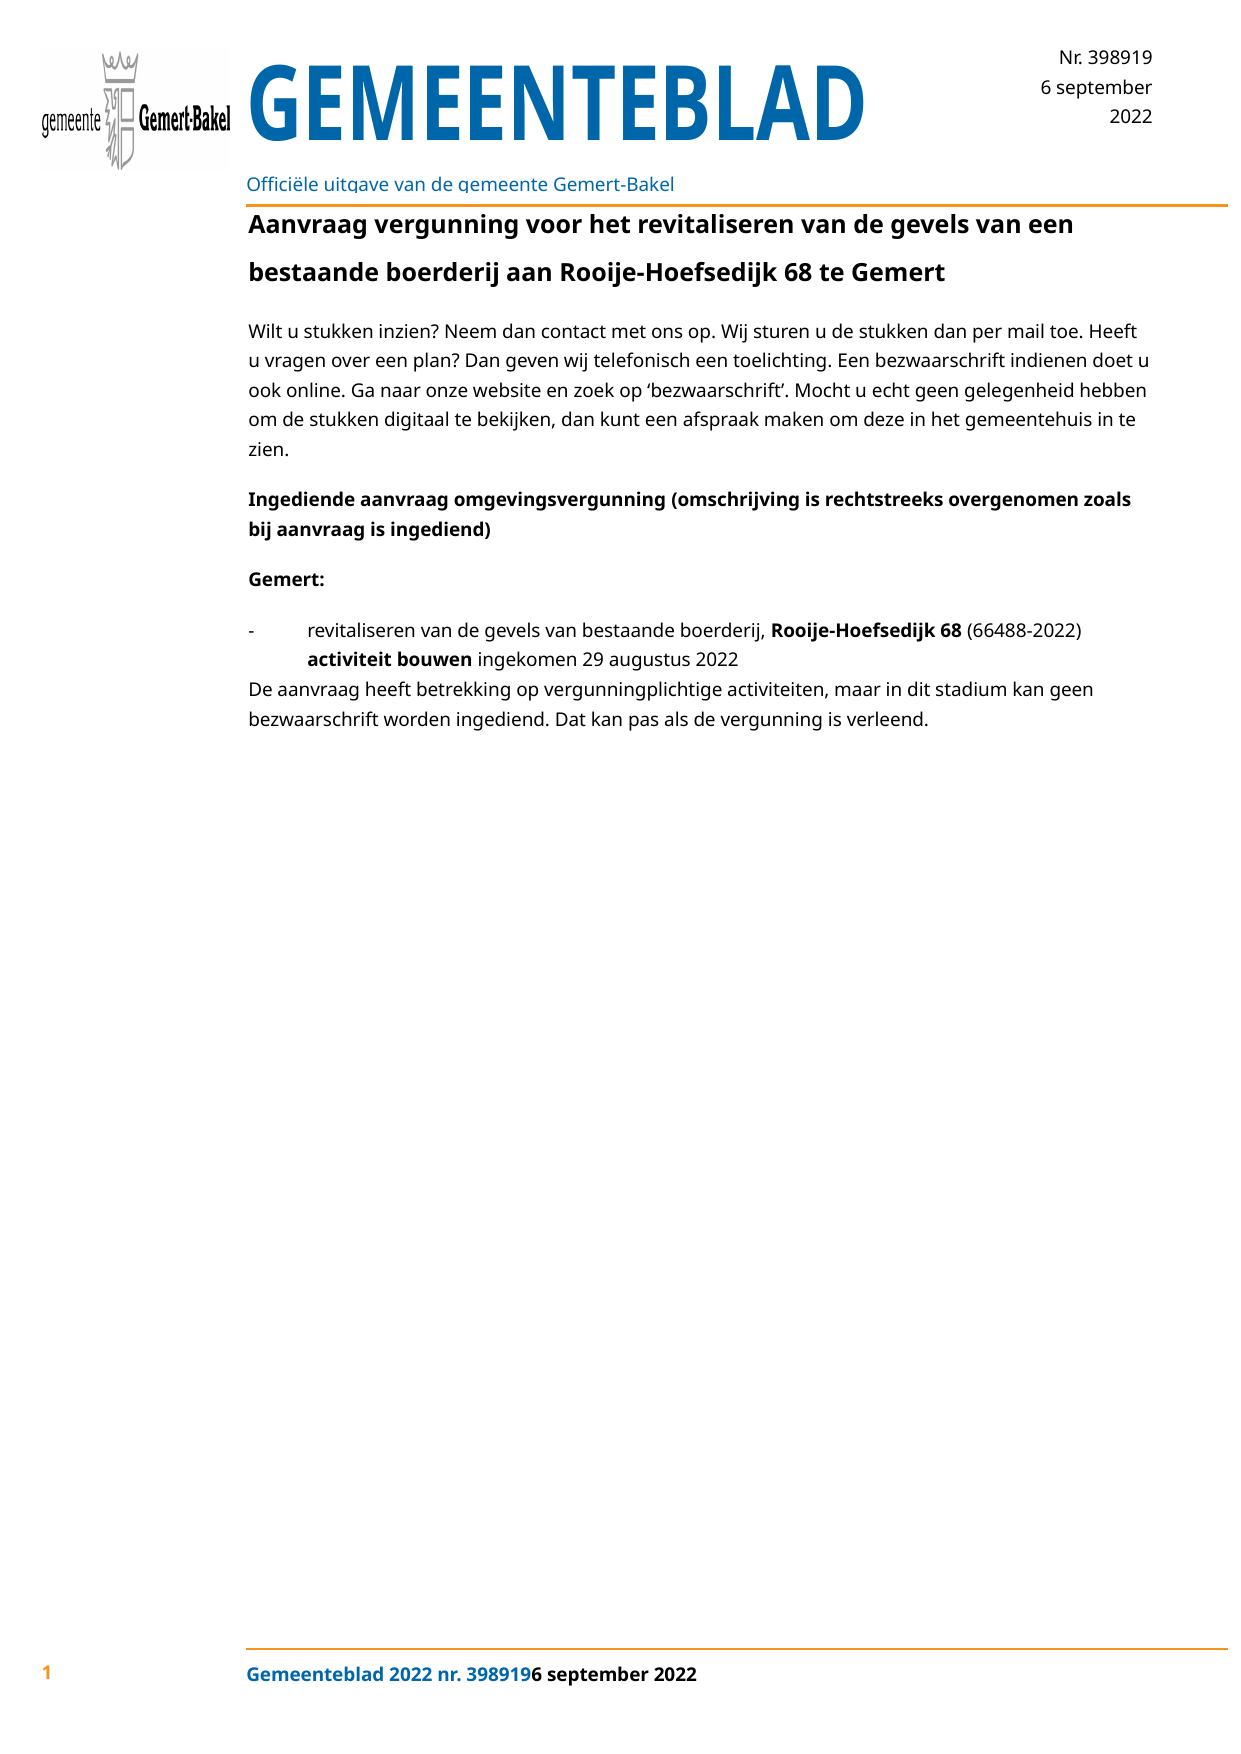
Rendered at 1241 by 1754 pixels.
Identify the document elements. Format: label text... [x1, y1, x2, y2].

text Wilt u stukken inzien? Neem dan contact met ons op. Wij sturen u de stukken dan per mail toe. Heeft u vragen over een plan? Dan geven wij telefonisch een toelichting. Een bezwaarschrift indienen doet u ook online. Ga naar onze website en zoek op ‘bezwaarschrift’. Mocht u echt geen gelegenheid hebben om de stukken digitaal te bekijken, dan kunt een afspraak maken om deze in het gemeentehuis in te zien. [248, 318, 1152, 462]
list revitaliseren van de gevels van bestaande boerderij, Rooije-Hoefsedijk 68 (66488-2022) activiteit bouwen ingekomen 29 augustus 2022 [248, 617, 1152, 672]
text Ingediende aanvraag omgevingsvergunning (omschrijving is rechtstreeks overgenomen zoals bij aanvraag is ingediend) [248, 487, 1152, 542]
text Gemert: [248, 567, 1152, 592]
picture [41, 47, 231, 172]
text Aanvraag vergunning voor het revitaliseren van de gevels van een bestaande boerderij aan Rooije-Hoefsedijk 68 te Gemert [248, 207, 1152, 288]
text De aanvraag heeft betrekking op vergunningplichtige activiteiten, maar in dit stadium kan geen bezwaarschrift worden ingediend. Dat kan pas als de vergunning is verleend. [248, 676, 1152, 732]
